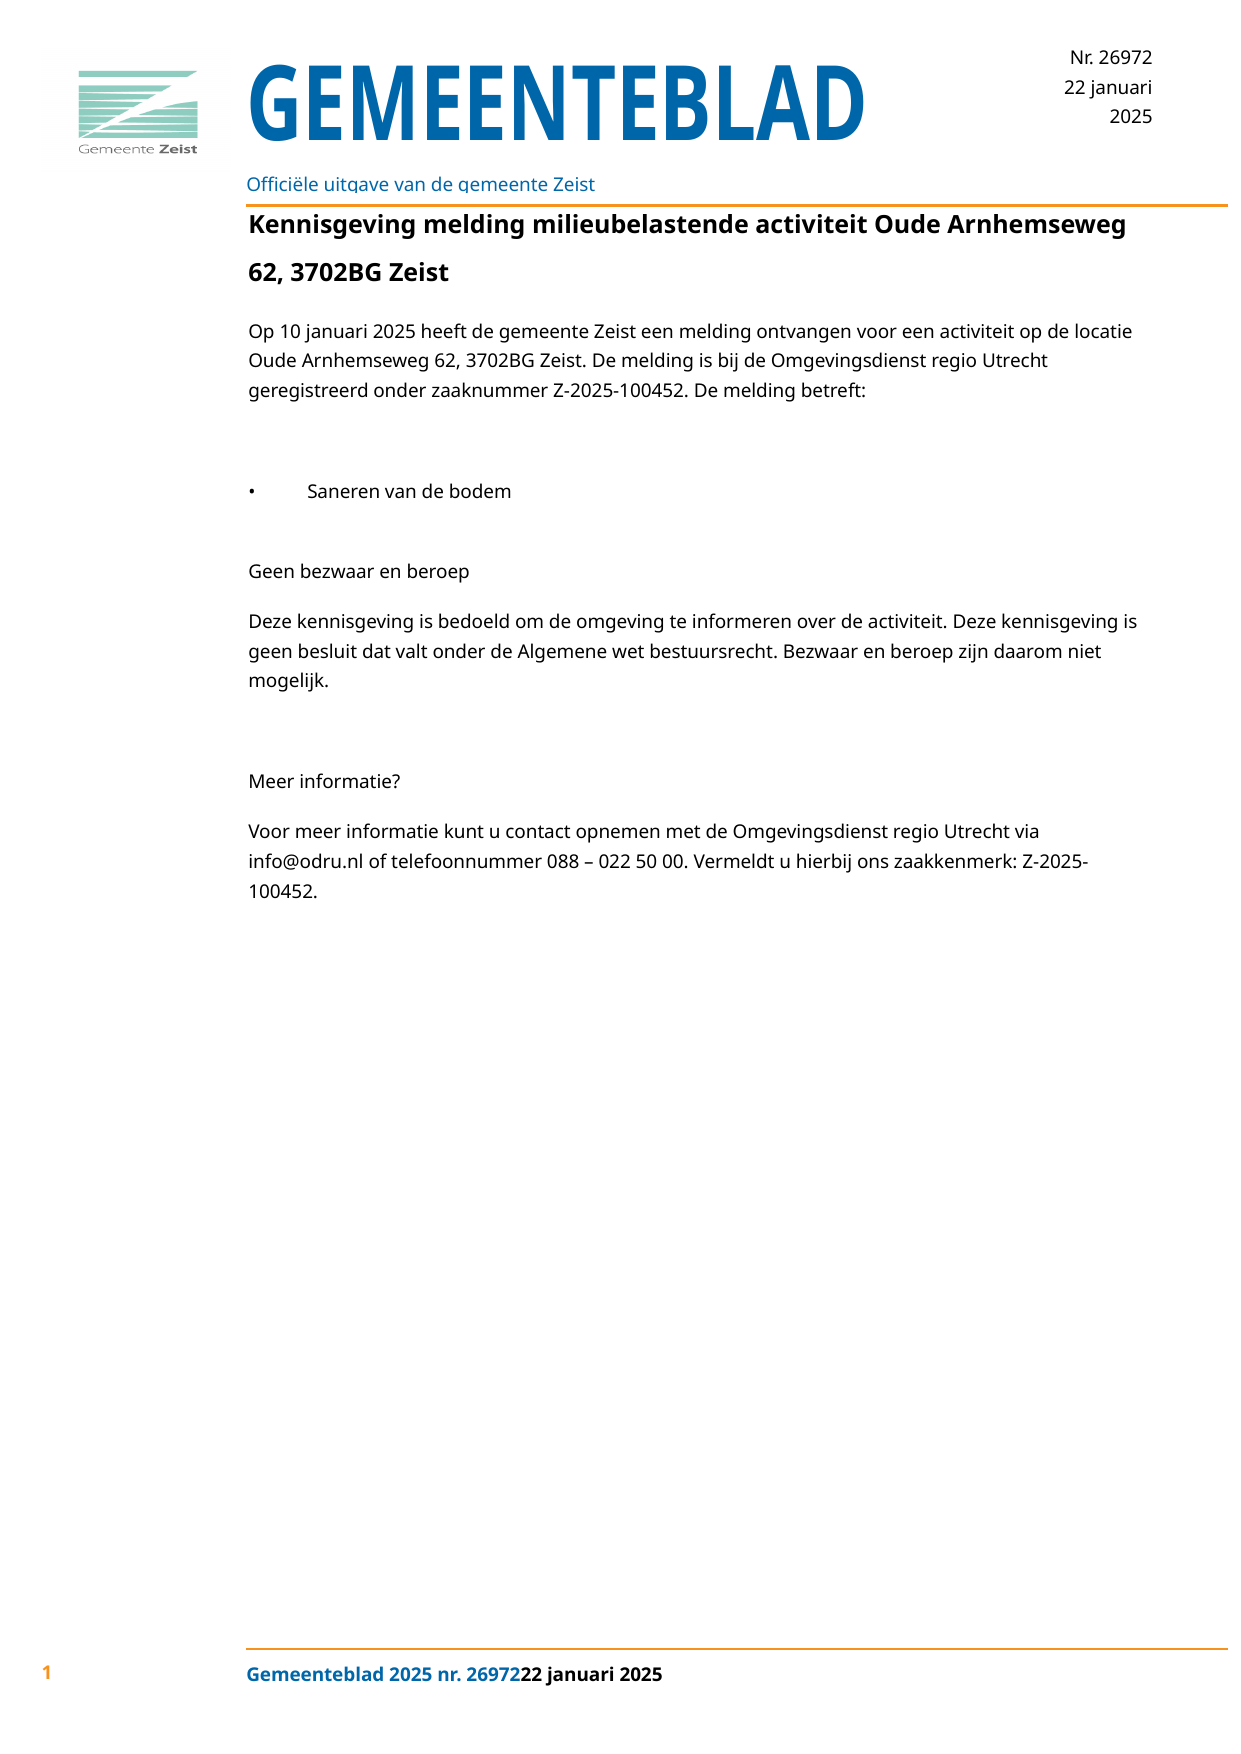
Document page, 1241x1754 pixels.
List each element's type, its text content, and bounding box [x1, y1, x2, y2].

text Op 10 januari 2025 heeft de gemeente Zeist een melding ontvangen voor een activiteit op de locatie Oude Arnhemseweg 62, 3702BG Zeist. De melding is bij de Omgevingsdienst regio Utrecht geregistreerd onder zaaknummer Z-2025-100452. De melding betreft: [248, 318, 1152, 403]
text Kennisgeving melding milieubelastende activiteit Oude Arnhemseweg 62, 3702BG Zeist [248, 207, 1152, 288]
picture [41, 47, 231, 172]
text Geen bezwaar en beroep [248, 558, 1152, 584]
text Deze kennisgeving is bedoeld om de omgeving te informeren over de activiteit. Deze kennisgeving is geen besluit dat valt onder de Algemene wet bestuursrecht. Bezwaar en beroep zijn daarom niet mogelijk. [248, 608, 1152, 693]
text Meer informatie? [248, 768, 1152, 794]
text Voor meer informatie kunt u contact opnemen met de Omgevingsdienst regio Utrecht via info@odru.nl of telefoonnummer 088 – 022 50 00. Vermeldt u hierbij ons zaakkenmerk: Z-2025-100452. [248, 819, 1152, 904]
list Saneren van de bodem [248, 478, 1152, 504]
